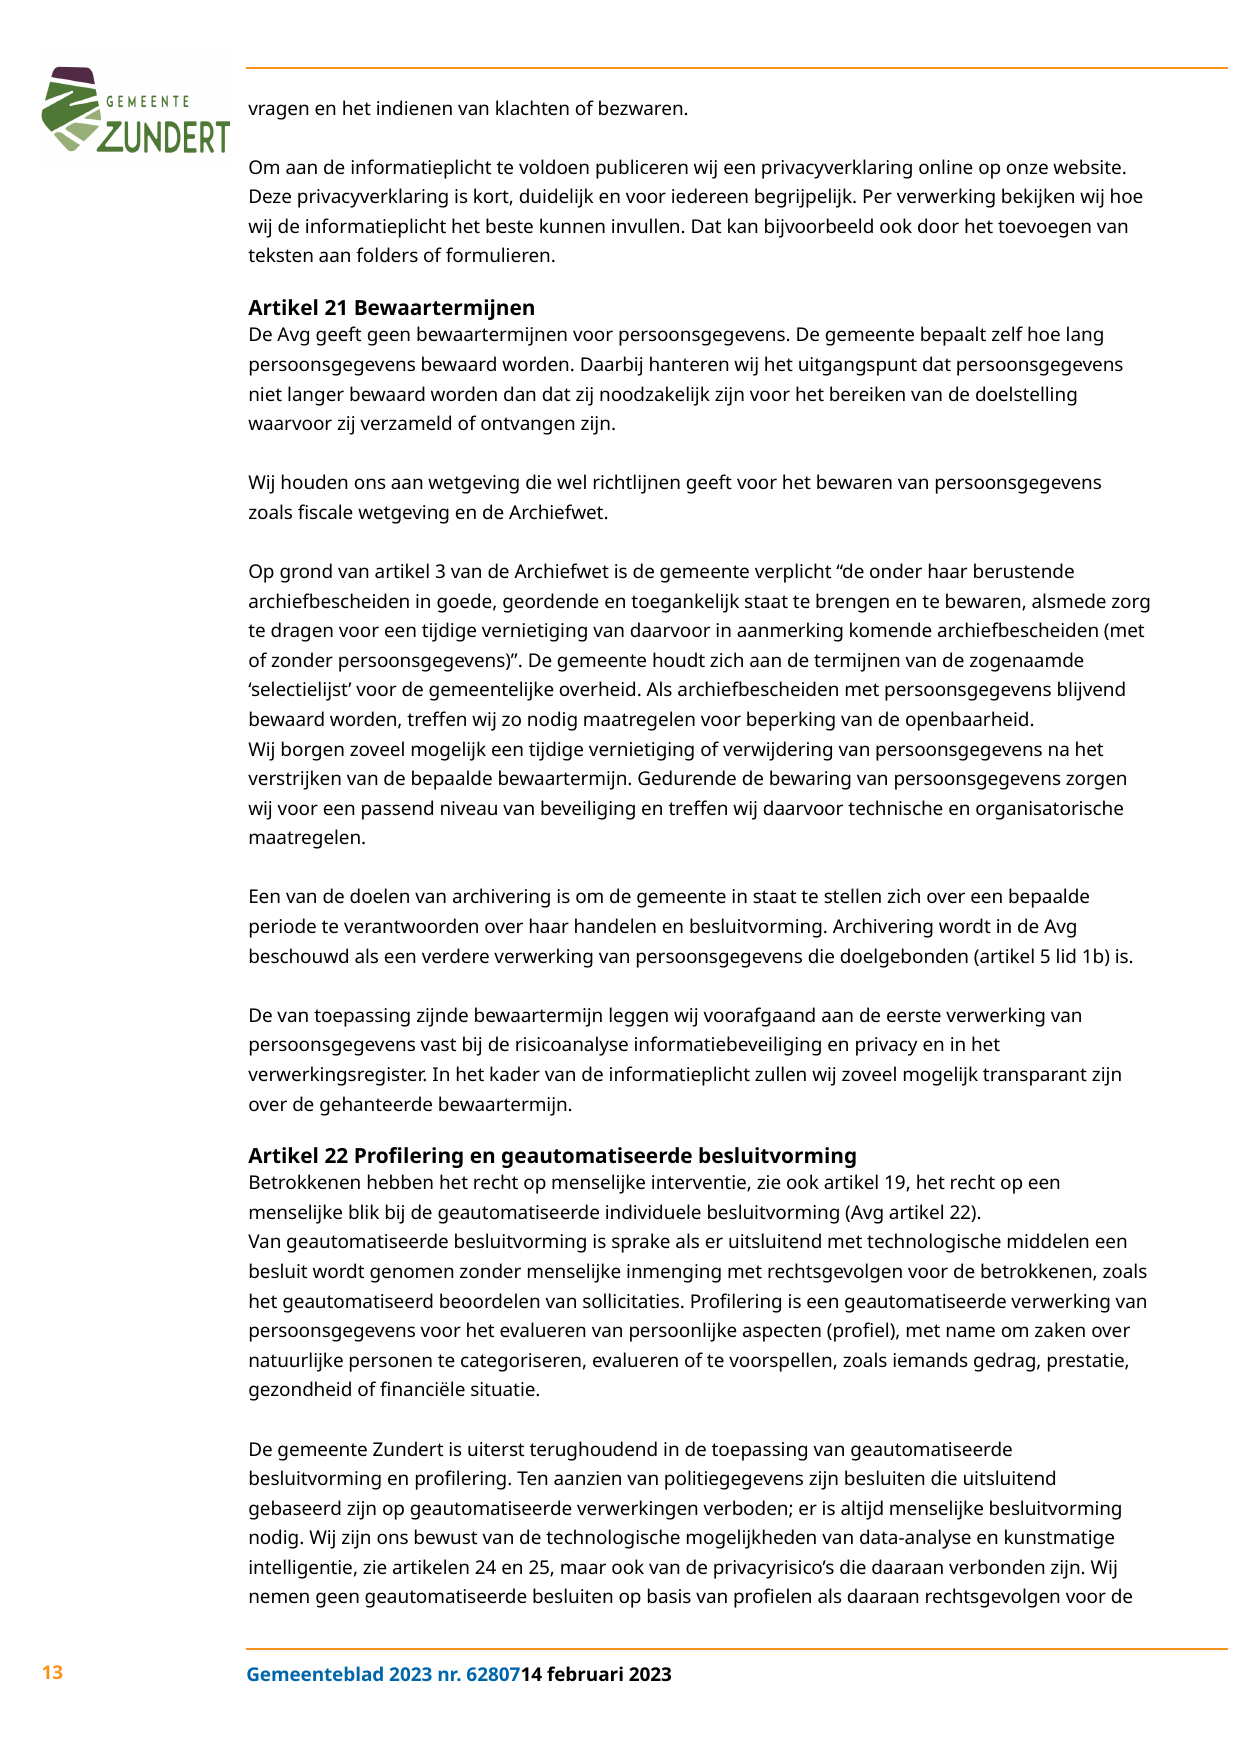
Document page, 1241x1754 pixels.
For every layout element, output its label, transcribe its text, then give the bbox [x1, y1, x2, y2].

text Wij borgen zoveel mogelijk een tijdige vernietiging of verwijdering van persoonsgegevens na het verstrijken van de bepaalde bewaartermijn. Gedurende de bewaring van persoonsgegevens zorgen wij voor een passend niveau van beveiliging en treffen wij daarvoor technische en organisatorische maatregelen. [248, 736, 1152, 850]
text De Avg geeft geen bewaartermijnen voor persoonsgegevens. De gemeente bepaalt zelf hoe lang persoonsgegevens bewaard worden. Daarbij hanteren wij het uitgangspunt dat persoonsgegevens niet langer bewaard worden dan dat zij noodzakelijk zijn voor het bereiken van de doelstelling waarvoor zij verzameld of ontvangen zijn. [248, 322, 1152, 436]
text vragen en het indienen van klachten of bezwaren. [248, 95, 1152, 121]
text De van toepassing zijnde bewaartermijn leggen wij voorafgaand aan de eerste verwerking van persoonsgegevens vast bij de risicoanalyse informatiebeveiliging en privacy en in het verwerkingsregister. In het kader van de informatieplicht zullen wij zoveel mogelijk transparant zijn over de gehanteerde bewaartermijn. [248, 1002, 1152, 1116]
text De gemeente Zundert is uiterst terughoudend in de toepassing van geautomatiseerde besluitvorming en profilering. Ten aanzien van politiegegevens zijn besluiten die uitsluitend gebaseerd zijn op geautomatiseerde verwerkingen verboden; er is altijd menselijke besluitvorming nodig. Wij zijn ons bewust van de technologische mogelijkheden van data-analyse en kunstmatige intelligentie, zie artikelen 24 en 25, maar ook van de privacyrisico’s die daaraan verbonden zijn. Wij nemen geen geautomatiseerde besluiten op basis van profielen als daaraan rechtsgevolgen voor de [248, 1436, 1152, 1609]
text Van geautomatiseerde besluitvorming is sprake als er uitsluitend met technologische middelen een besluit wordt genomen zonder menselijke inmenging met rechtsgevolgen voor de betrokkenen, zoals het geautomatiseerd beoordelen van sollicitaties. Profilering is een geautomatiseerde verwerking van persoonsgegevens voor het evalueren van persoonlijke aspecten (profiel), met name om zaken over natuurlijke personen te categoriseren, evalueren of te voorspellen, zoals iemands gedrag, prestatie, gezondheid of financiële situatie. [248, 1229, 1152, 1402]
text Op grond van artikel 3 van de Archiefwet is de gemeente verplicht “de onder haar berustende archiefbescheiden in goede, geordende en toegankelijk staat te brengen en te bewaren, alsmede zorg te dragen voor een tijdige vernietiging van daarvoor in aanmerking komende archiefbescheiden (met of zonder persoonsgegevens)”. De gemeente houdt zich aan de termijnen van de zogenaamde ‘selectielijst’ voor de gemeentelijke overheid. Als archiefbescheiden met persoonsgegevens blijvend bewaard worden, treffen wij zo nodig maatregelen voor beperking van de openbaarheid. [248, 558, 1152, 732]
text Wij houden ons aan wetgeving die wel richtlijnen geeft voor het bewaren van persoonsgegevens zoals fiscale wetgeving en de Archiefwet. [248, 469, 1152, 525]
text Artikel 21 Bewaartermijnen [248, 293, 1152, 322]
text Artikel 22 Profilering en geautomatiseerde besluitvorming [248, 1141, 1152, 1169]
text Om aan de informatieplicht te voldoen publiceren wij een privacyverklaring online op onze website. Deze privacyverklaring is kort, duidelijk en voor iedereen begrijpelijk. Per verwerking bekijken wij hoe wij de informatieplicht het beste kunnen invullen. Dat kan bijvoorbeeld ook door het toevoegen van teksten aan folders of formulieren. [248, 154, 1152, 268]
picture [41, 47, 231, 172]
text Betrokkenen hebben het recht op menselijke interventie, zie ook artikel 19, het recht op een menselijke blik bij de geautomatiseerde individuele besluitvorming (Avg artikel 22). [248, 1169, 1152, 1225]
text Een van de doelen van archivering is om de gemeente in staat te stellen zich over een bepaalde periode te verantwoorden over haar handelen en besluitvorming. Archivering wordt in de Avg beschouwd als een verdere verwerking van persoonsgegevens die doelgebonden (artikel 5 lid 1b) is. [248, 884, 1152, 968]
